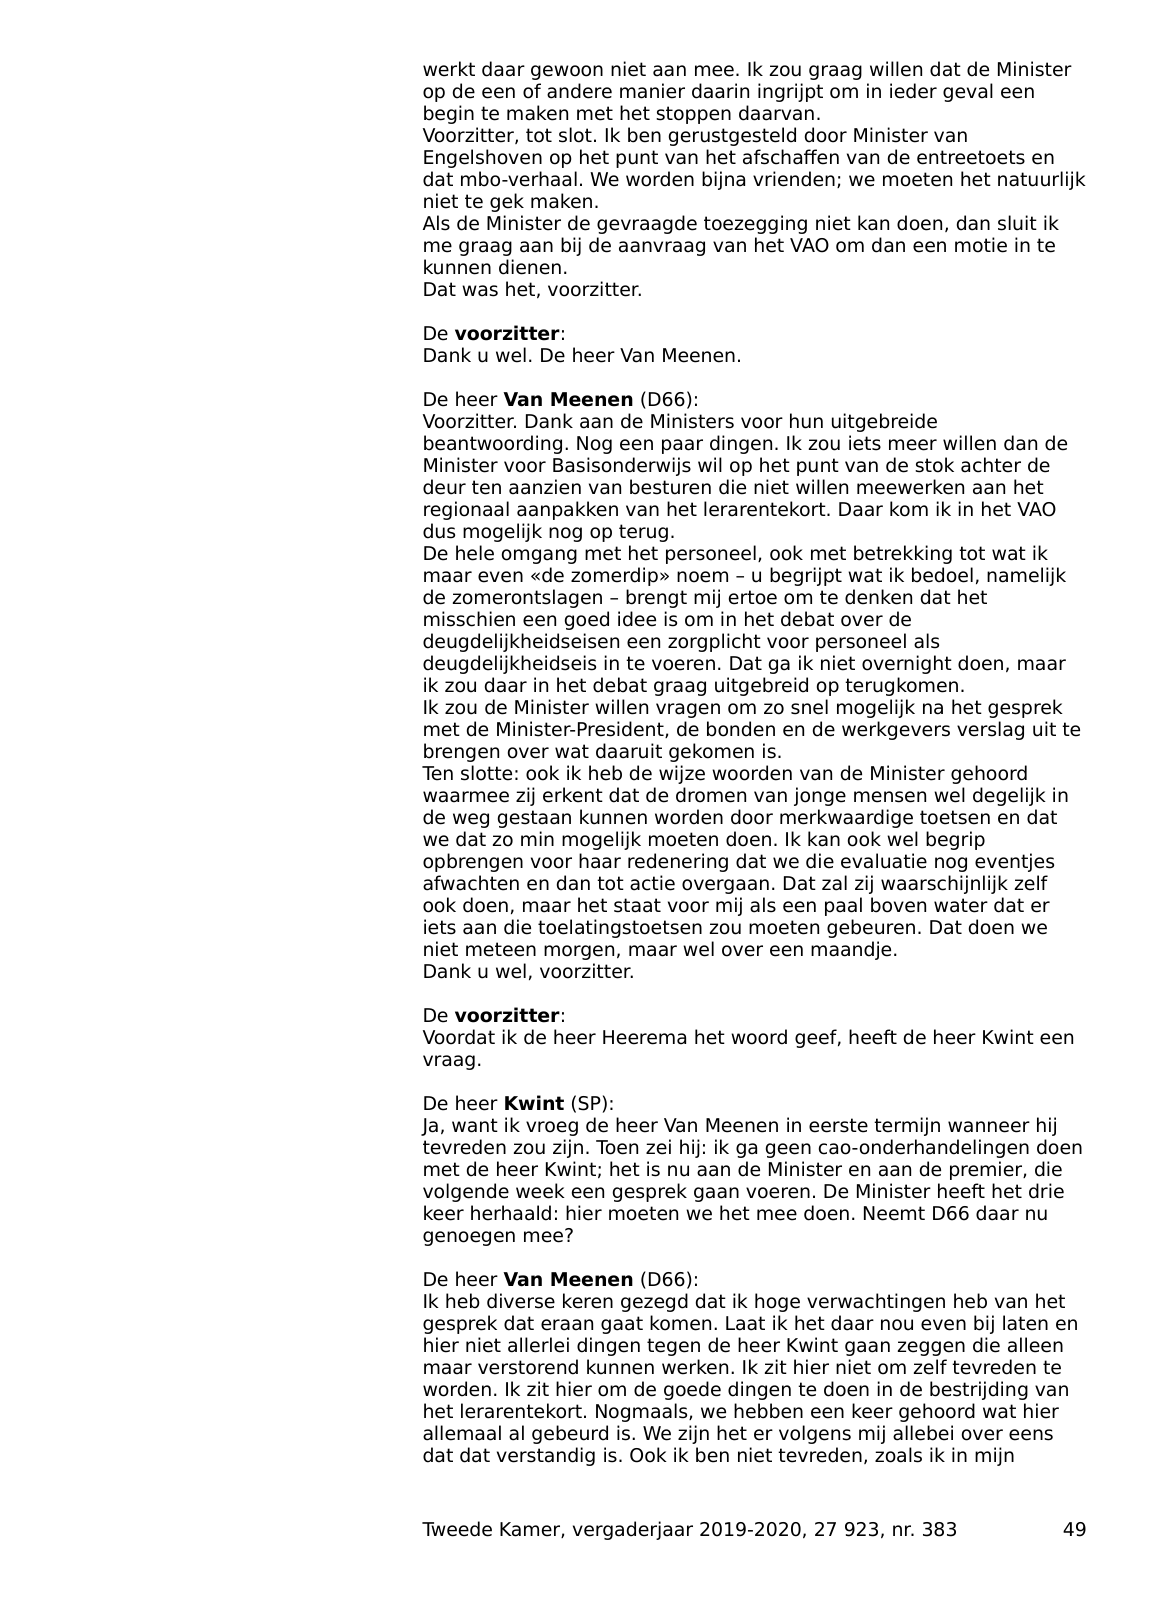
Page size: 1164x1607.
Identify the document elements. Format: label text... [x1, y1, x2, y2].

text Ja, want ik vroeg de heer Van Meenen in eerste termijn wanneer hij tevreden zou zijn. Toen zei hij: ik ga geen cao-onderhandelingen doen met de heer Kwint; het is nu aan de Minister en aan de premier, die volgende week een gesprek gaan voeren. De Minister heeft het drie keer herhaald: hier moeten we het mee doen. Neemt D66 daar nu genoegen mee? [422, 1115, 1087, 1247]
text Voorzitter. Dank aan de Ministers voor hun uitgebreide beantwoording. Nog een paar dingen. Ik zou iets meer willen dan de Minister voor Basisonderwijs wil op het punt van de stok achter de deur ten aanzien van besturen die niet willen meewerken aan het regionaal aanpakken van het lerarentekort. Daar kom ik in het VAO dus mogelijk nog op terug. [422, 411, 1087, 543]
text De heer Van Meenen (D66): [422, 1269, 1087, 1291]
text Ten slotte: ook ik heb de wijze woorden van de Minister gehoord waarmee zij erkent dat de dromen van jonge mensen wel degelijk in de weg gestaan kunnen worden door merkwaardige toetsen en dat we dat zo min mogelijk moeten doen. Ik kan ook wel begrip opbrengen voor haar redenering dat we die evaluatie nog eventjes afwachten en dan tot actie overgaan. Dat zal zij waarschijnlijk zelf ook doen, maar het staat voor mij als een paal boven water dat er iets aan die toelatingstoetsen zou moeten gebeuren. Dat doen we niet meteen morgen, maar wel over een maandje. [422, 763, 1087, 961]
text De heer Kwint (SP): [422, 1093, 1087, 1115]
text Voordat ik de heer Heerema het woord geef, heeft de heer Kwint een vraag. [422, 1027, 1087, 1071]
text De hele omgang met het personeel, ook met betrekking tot wat ik maar even «de zomerdip» noem – u begrijpt wat ik bedoel, namelijk de zomerontslagen – brengt mij ertoe om te denken dat het misschien een goed idee is om in het debat over de deugdelijkheidseisen een zorgplicht voor personeel als deugdelijkheidseis in te voeren. Dat ga ik niet overnight doen, maar ik zou daar in het debat graag uitgebreid op terugkomen. [422, 543, 1087, 697]
text De heer Van Meenen (D66): [422, 389, 1087, 411]
text De voorzitter: [422, 1005, 1087, 1027]
text werkt daar gewoon niet aan mee. Ik zou graag willen dat de Minister op de een of andere manier daarin ingrijpt om in ieder geval een begin te maken met het stoppen daarvan. [422, 59, 1087, 125]
text Als de Minister de gevraagde toezegging niet kan doen, dan sluit ik me graag aan bij de aanvraag van het VAO om dan een motie in te kunnen dienen. [422, 213, 1087, 279]
text Dank u wel, voorzitter. [422, 961, 1087, 983]
text Ik zou de Minister willen vragen om zo snel mogelijk na het gesprek met de Minister-President, de bonden en de werkgevers verslag uit te brengen over wat daaruit gekomen is. [422, 697, 1087, 763]
text De voorzitter: [422, 323, 1087, 345]
text Voorzitter, tot slot. Ik ben gerustgesteld door Minister van Engelshoven op het punt van het afschaffen van de entreetoets en dat mbo-verhaal. We worden bijna vrienden; we moeten het natuurlijk niet te gek maken. [422, 125, 1087, 213]
text Dat was het, voorzitter. [422, 279, 1087, 301]
text Dank u wel. De heer Van Meenen. [422, 345, 1087, 367]
text Ik heb diverse keren gezegd dat ik hoge verwachtingen heb van het gesprek dat eraan gaat komen. Laat ik het daar nou even bij laten en hier niet allerlei dingen tegen de heer Kwint gaan zeggen die alleen maar verstorend kunnen werken. Ik zit hier niet om zelf tevreden te worden. Ik zit hier om de goede dingen te doen in de bestrijding van het lerarentekort. Nogmaals, we hebben een keer gehoord wat hier allemaal al gebeurd is. We zijn het er volgens mij allebei over eens dat dat verstandig is. Ook ik ben niet tevreden, zoals ik in mijn [422, 1291, 1087, 1467]
